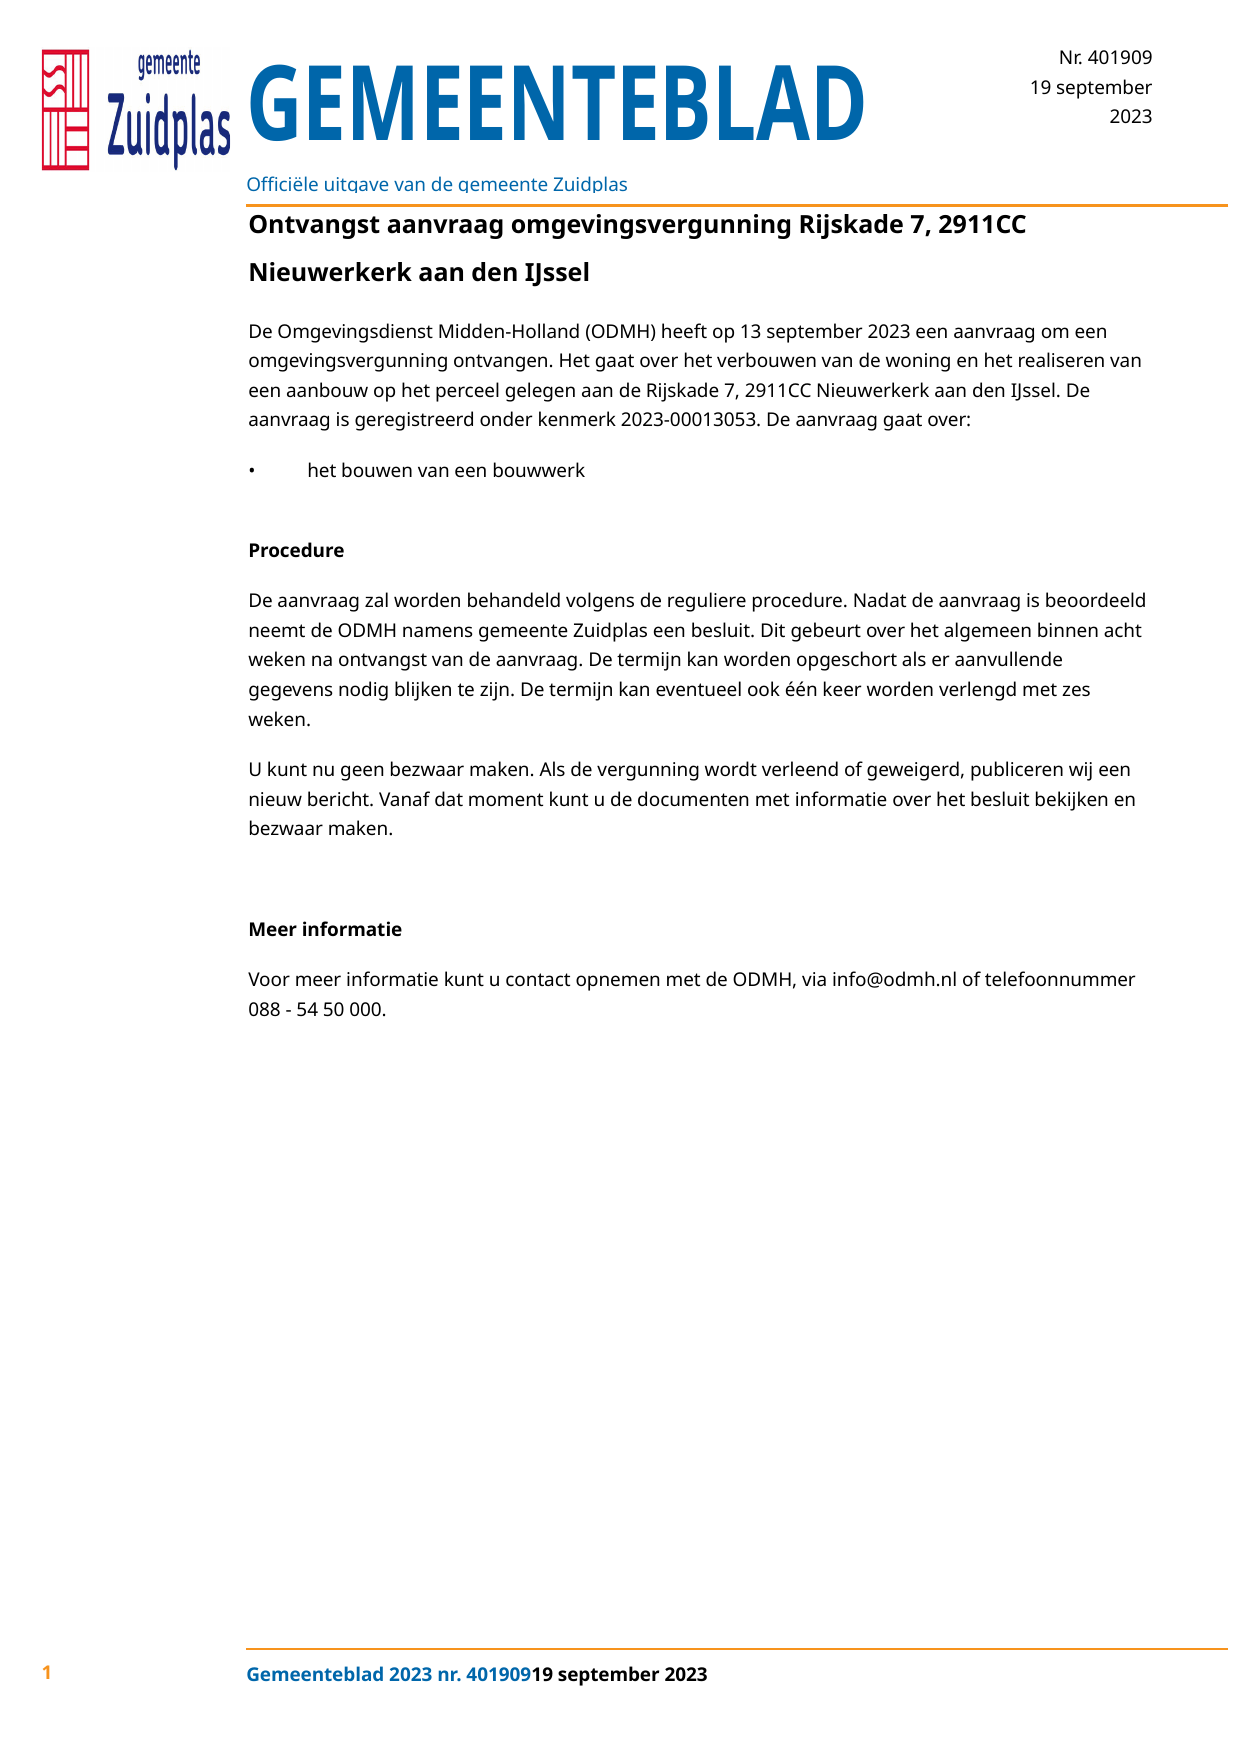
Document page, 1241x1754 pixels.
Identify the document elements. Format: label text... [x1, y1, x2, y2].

picture [41, 47, 231, 172]
list het bouwen van een bouwwerk [248, 457, 1152, 483]
text Voor meer informatie kunt u contact opnemen met de ODMH, via info@odmh.nl of telefoonnummer 088 - 54 50 000. [248, 967, 1152, 1022]
text Meer informatie [248, 916, 1152, 942]
text Procedure [248, 537, 1152, 563]
text De Omgevingsdienst Midden-Holland (ODMH) heeft op 13 september 2023 een aanvraag om een omgevingsvergunning ontvangen. Het gaat over het verbouwen van de woning en het realiseren van een aanbouw op het perceel gelegen aan de Rijskade 7, 2911CC Nieuwerkerk aan den IJssel. De aanvraag is geregistreerd onder kenmerk 2023-00013053. De aanvraag gaat over: [248, 318, 1152, 432]
text De aanvraag zal worden behandeld volgens de reguliere procedure. Nadat de aanvraag is beoordeeld neemt de ODMH namens gemeente Zuidplas een besluit. Dit gebeurt over het algemeen binnen acht weken na ontvangst van de aanvraag. De termijn kan worden opgeschort als er aanvullende gegevens nodig blijken te zijn. De termijn kan eventueel ook één keer worden verlengd met zes weken. [248, 587, 1152, 732]
text Ontvangst aanvraag omgevingsvergunning Rijskade 7, 2911CC Nieuwerkerk aan den IJssel [248, 207, 1152, 288]
text U kunt nu geen bezwaar maken. Als de vergunning wordt verleend of geweigerd, publiceren wij een nieuw bericht. Vanaf dat moment kunt u de documenten met informatie over het besluit bekijken en bezwaar maken. [248, 756, 1152, 841]
